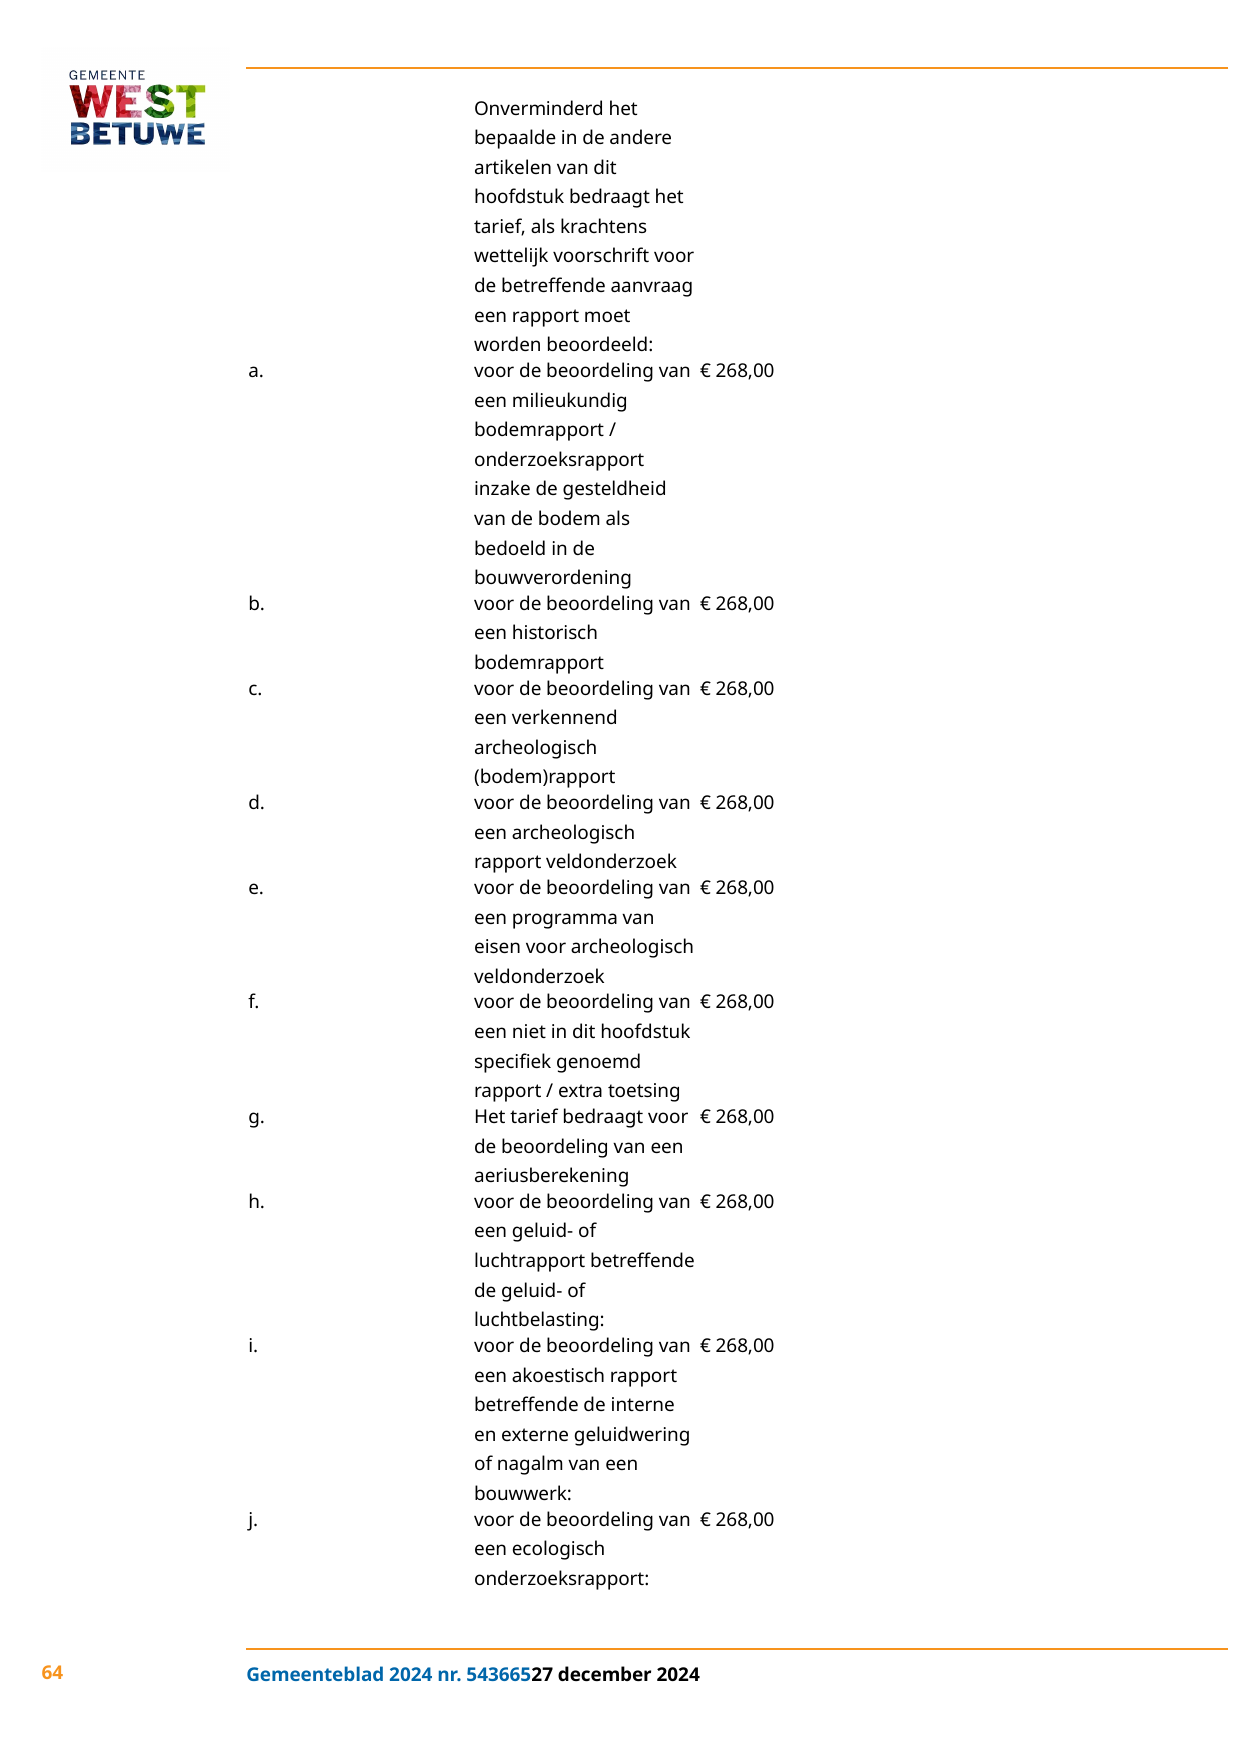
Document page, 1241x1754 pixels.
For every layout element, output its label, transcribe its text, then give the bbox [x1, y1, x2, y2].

table_cell € 268,00 [700, 1332, 1152, 1506]
table_cell € 268,00 [700, 874, 1152, 989]
table_cell h. [248, 1188, 474, 1332]
table_cell € 268,00 [700, 1103, 1152, 1188]
table_cell voor de beoordeling van een milieukundig bodemrapport / onderzoeksrapport inzake de gesteldheid van de bodem als bedoeld in de bouwverordening [474, 357, 700, 590]
table_cell g. [248, 1103, 474, 1188]
table_cell voor de beoordeling van een akoestisch rapport betreffende de interne en externe geluidwering of nagalm van een bouwwerk: [474, 1332, 700, 1506]
table_cell Het tarief bedraagt voor de beoordeling van een aeriusberekening [474, 1103, 700, 1188]
table_cell voor de beoordeling van een archeologisch rapport veldonderzoek [474, 789, 700, 874]
table_cell € 268,00 [700, 1506, 1152, 1591]
table_cell f. [248, 989, 474, 1103]
table_cell € 268,00 [700, 989, 1152, 1103]
table_cell [248, 95, 474, 357]
table_cell voor de beoordeling van een niet in dit hoofdstuk specifiek genoemd rapport / extra toetsing [474, 989, 700, 1103]
table_cell voor de beoordeling van een historisch bodemrapport [474, 590, 700, 675]
table_cell c. [248, 675, 474, 789]
picture [41, 47, 231, 172]
table_cell voor de beoordeling van een geluid- of luchtrapport betreffende de geluid- of luchtbelasting: [474, 1188, 700, 1332]
table_cell d. [248, 789, 474, 874]
table_cell [700, 95, 1152, 357]
table_cell i. [248, 1332, 474, 1506]
table_cell Onverminderd het bepaalde in de andere artikelen van dit hoofdstuk bedraagt het tarief, als krachtens wettelijk voorschrift voor de betreffende aanvraag een rapport moet worden beoordeeld: [474, 95, 700, 357]
table_cell b. [248, 590, 474, 675]
table_cell voor de beoordeling van een programma van eisen voor archeologisch veldonderzoek [474, 874, 700, 989]
table_cell € 268,00 [700, 590, 1152, 675]
table_cell e. [248, 874, 474, 989]
table_cell voor de beoordeling van een verkennend archeologisch (bodem)rapport [474, 675, 700, 789]
table_cell j. [248, 1506, 474, 1591]
table_cell a. [248, 357, 474, 590]
table_cell € 268,00 [700, 789, 1152, 874]
table_cell € 268,00 [700, 675, 1152, 789]
table_cell voor de beoordeling van een ecologisch onderzoeksrapport: [474, 1506, 700, 1591]
table_cell € 268,00 [700, 1188, 1152, 1332]
table_cell € 268,00 [700, 357, 1152, 590]
